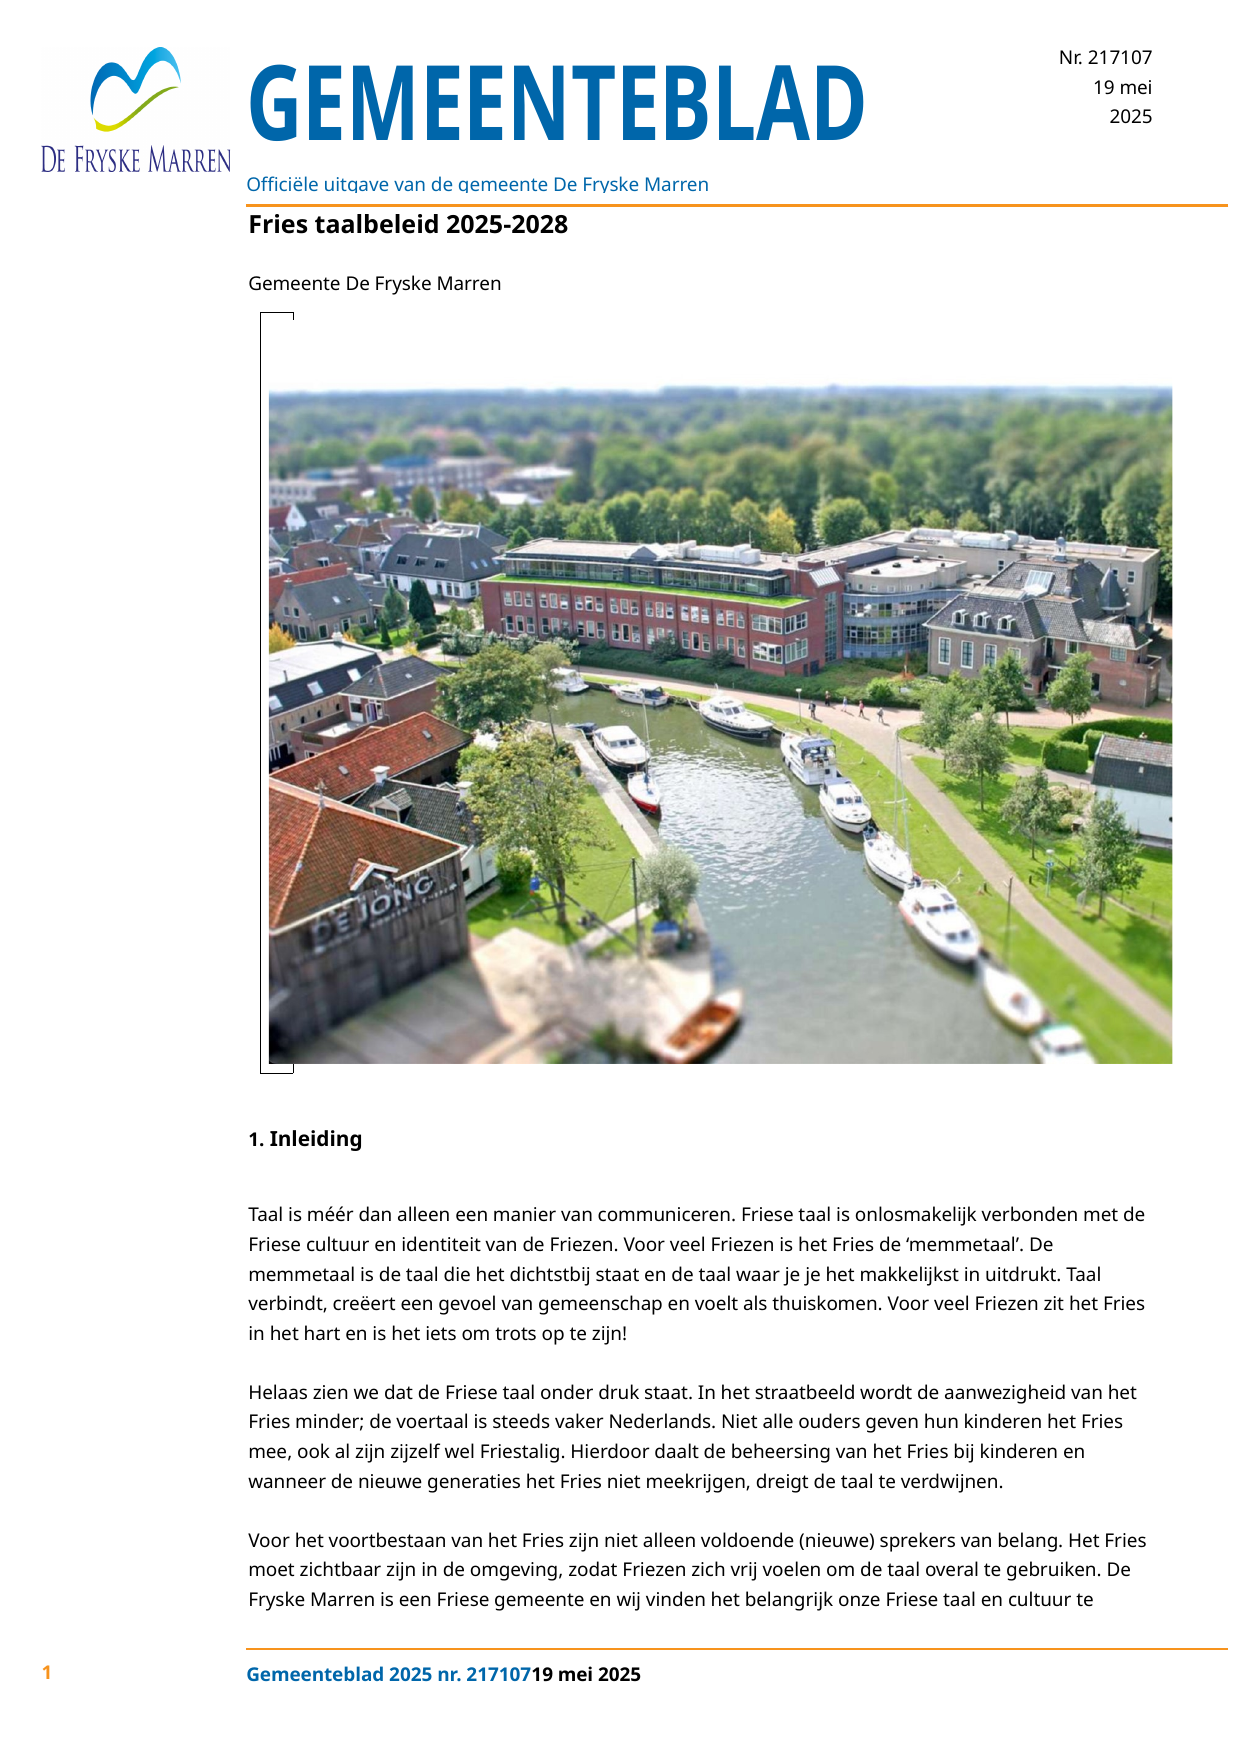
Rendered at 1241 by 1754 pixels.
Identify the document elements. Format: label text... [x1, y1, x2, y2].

text Voor het voortbestaan van het Fries zijn niet alleen voldoende (nieuwe) sprekers van belang. Het Fries moet zichtbaar zijn in de omgeving, zodat Friezen zich vrij voelen om de taal overal te gebruiken. De Fryske Marren is een Friese gemeente en wij vinden het belangrijk onze Friese taal en cultuur te [248, 1527, 1152, 1612]
text Fries taalbeleid 2025-2028 [248, 207, 1152, 241]
picture [41, 47, 231, 172]
text 1. Inleiding [248, 1124, 1152, 1152]
text Helaas zien we dat de Friese taal onder druk staat. In het straatbeeld wordt de aanwezigheid van het Fries minder; de voertaal is steeds vaker Nederlands. Niet alle ouders geven hun kinderen het Fries mee, ook al zijn zijzelf wel Friestalig. Hierdoor daalt de beheersing van het Fries bij kinderen en wanneer de nieuwe generaties het Fries niet meekrijgen, dreigt de taal te verdwijnen. [248, 1379, 1152, 1493]
text Taal is méér dan alleen een manier van communiceren. Friese taal is onlosmakelijk verbonden met de Friese cultuur en identiteit van de Friezen. Voor veel Friezen is het Fries de ‘memmetaal’. De memmetaal is de taal die het dichtstbij staat en de taal waar je je het makkelijkst in uitdrukt. Taal verbindt, creëert een gevoel van gemeenschap en voelt als thuiskomen. Voor veel Friezen zit het Fries in het hart en is het iets om trots op te zijn! [248, 1202, 1152, 1346]
text Gemeente De Fryske Marren [248, 270, 1152, 296]
picture [268, 320, 1173, 1064]
